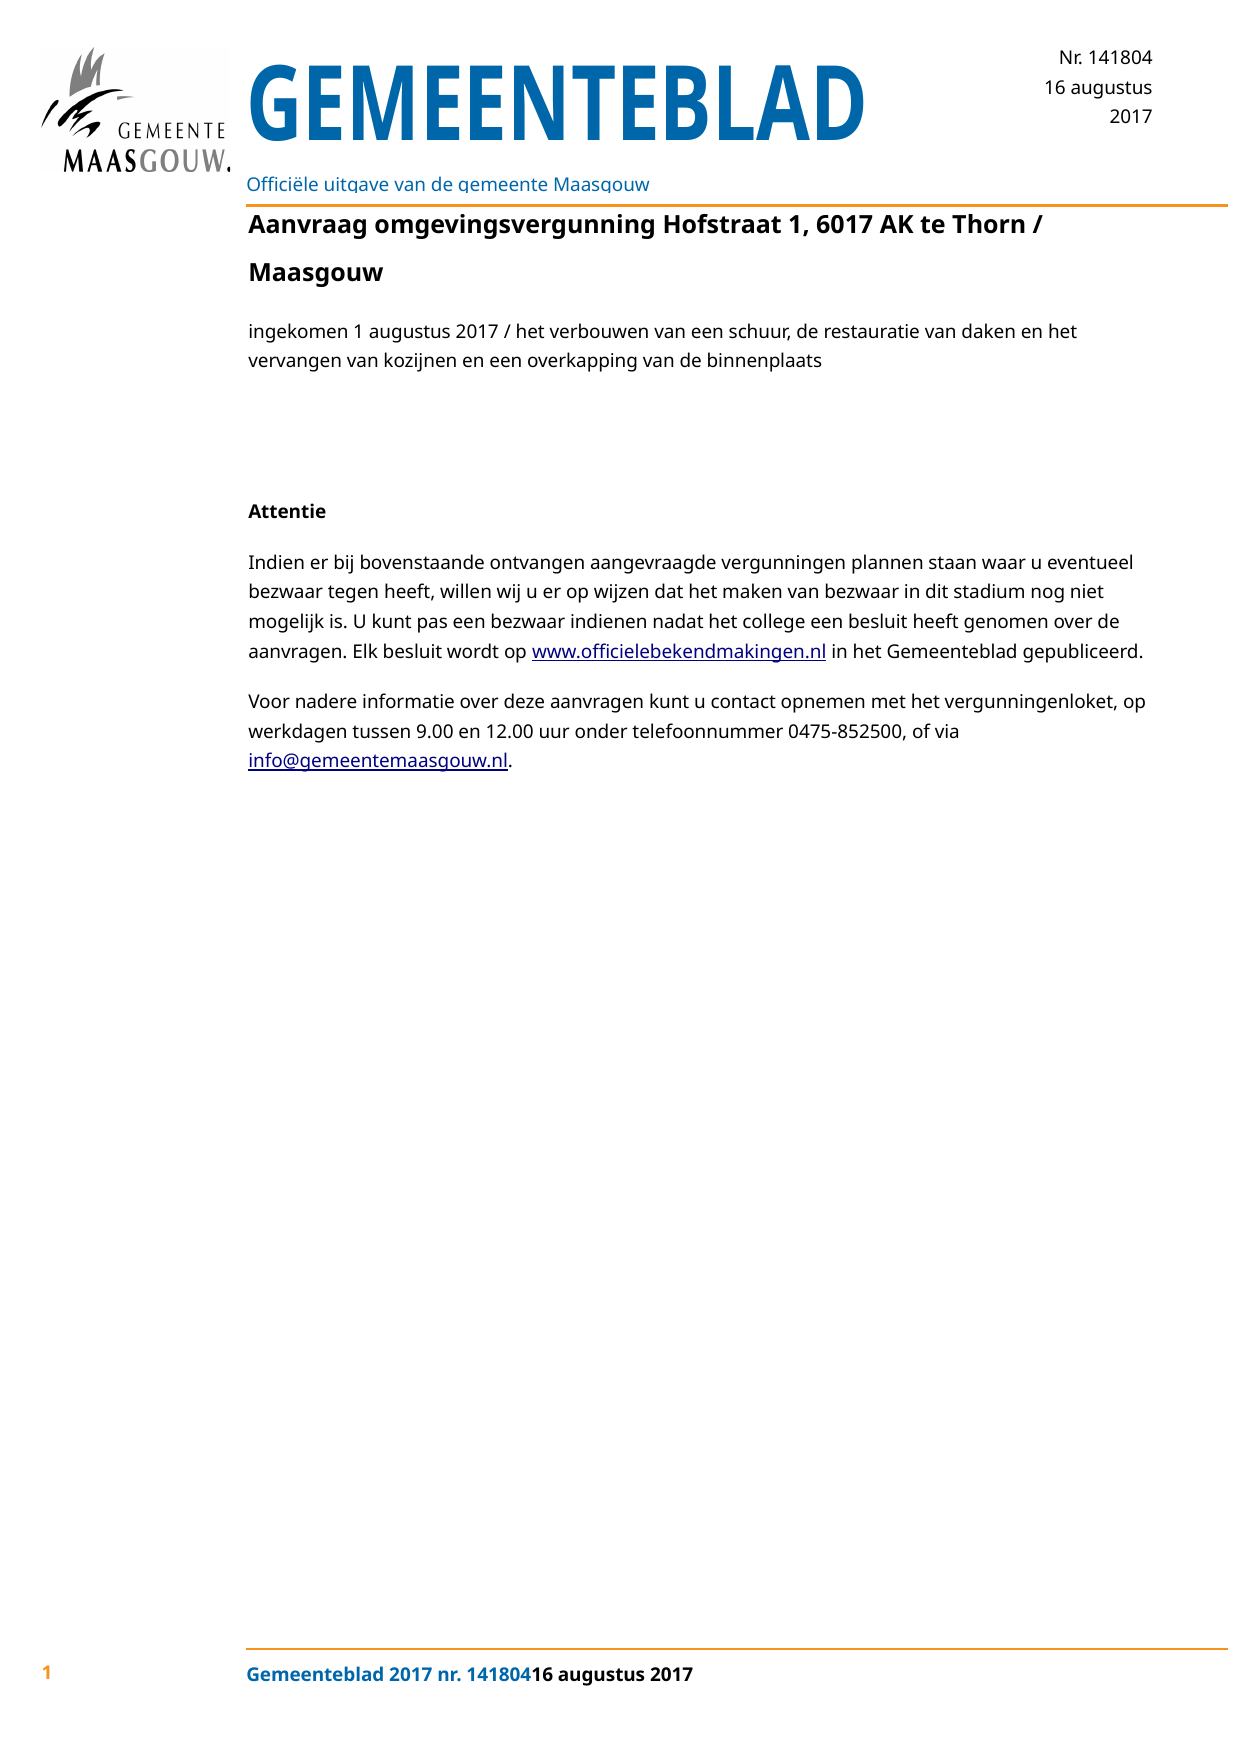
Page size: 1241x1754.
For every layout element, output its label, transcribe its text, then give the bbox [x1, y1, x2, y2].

text Attentie [248, 499, 1152, 524]
text Aanvraag omgevingsvergunning Hofstraat 1, 6017 AK te Thorn / Maasgouw [248, 207, 1152, 288]
text Voor nadere informatie over deze aanvragen kunt u contact opnemen met het vergunningenloket, op werkdagen tussen 9.00 en 12.00 uur onder telefoonnummer 0475-852500, of via info@gemeentemaasgouw.nl. [248, 688, 1152, 773]
text ingekomen 1 augustus 2017 / het verbouwen van een schuur, de restauratie van daken en het vervangen van kozijnen en een overkapping van de binnenplaats [248, 318, 1152, 373]
text Indien er bij bovenstaande ontvangen aangevraagde vergunningen plannen staan waar u eventueel bezwaar tegen heeft, willen wij u er op wijzen dat het maken van bezwaar in dit stadium nog niet mogelijk is. U kunt pas een bezwaar indienen nadat het college een besluit heeft genomen over de aanvragen. Elk besluit wordt op www.officielebekendmakingen.nl in het Gemeenteblad gepubliceerd. [248, 549, 1152, 664]
picture [41, 47, 231, 172]
